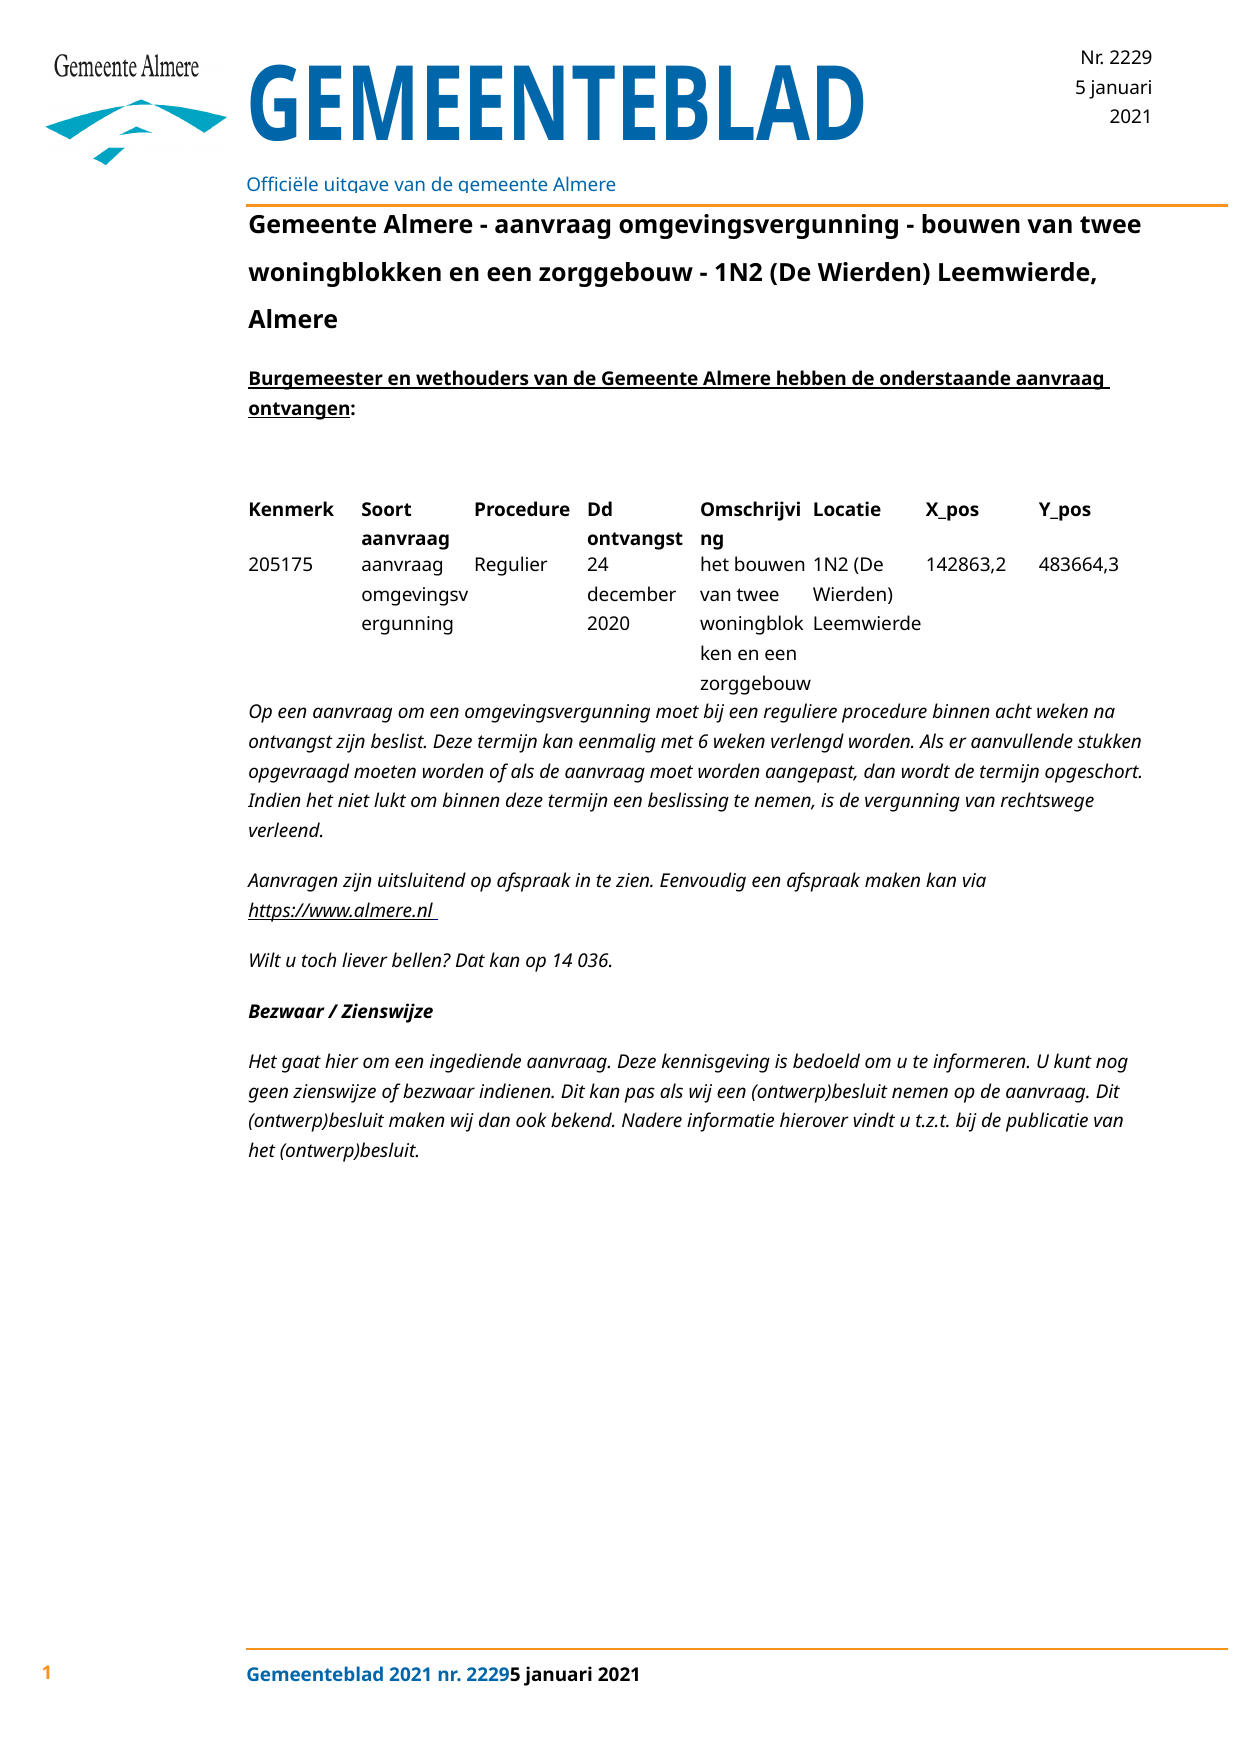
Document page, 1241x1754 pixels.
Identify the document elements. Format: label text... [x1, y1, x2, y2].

table_cell 205175 [248, 551, 361, 695]
table_header Y_pos [1039, 496, 1152, 551]
table_cell 24 december 2020 [587, 551, 700, 695]
table_cell 142863,2 [926, 551, 1038, 695]
picture [41, 47, 231, 172]
table_cell Regulier [474, 551, 587, 695]
table_header Locatie [813, 496, 926, 551]
table_cell 1N2 (De Wierden) Leemwierde [813, 551, 926, 695]
table_cell 483664,3 [1039, 551, 1152, 695]
table_cell het bouwen van twee woningblokken en een zorggebouw [700, 551, 813, 695]
table_header Dd ontvangst [587, 496, 700, 551]
table_cell aanvraag omgevingsvergunning [361, 551, 474, 695]
text Het gaat hier om een ingediende aanvraag. Deze kennisgeving is bedoeld om u te informeren. U kunt nog geen zienswijze of bezwaar indienen. Dit kan pas als wij een (ontwerp)besluit nemen op de aanvraag. Dit (ontwerp)besluit maken wij dan ook bekend. Nadere informatie hierover vindt u t.z.t. bij de publicatie van het (ontwerp)besluit. [248, 1048, 1152, 1163]
table_header Kenmerk [248, 496, 361, 551]
table_header X_pos [926, 496, 1038, 551]
table_header Procedure [474, 496, 587, 551]
text Bezwaar / Zienswijze [248, 998, 1152, 1023]
text Wilt u toch liever bellen? Dat kan op 14 036. [248, 947, 1152, 973]
text Op een aanvraag om een omgevingsvergunning moet bij een reguliere procedure binnen acht weken na ontvangst zijn beslist. Deze termijn kan eenmalig met 6 weken verlengd worden. Als er aanvullende stukken opgevraagd moeten worden of als de aanvraag moet worden aangepast, dan wordt de termijn opgeschort. Indien het niet lukt om binnen deze termijn een beslissing te nemen, is de vergunning van rechtswege verleend. [248, 699, 1152, 843]
text Gemeente Almere - aanvraag omgevingsvergunning - bouwen van twee woningblokken en een zorggebouw - 1N2 (De Wierden) Leemwierde, Almere [248, 207, 1152, 336]
table_header Omschrijving [700, 496, 813, 551]
text Burgemeester en wethouders van de Gemeente Almere hebben de onderstaande aanvraag ontvangen: [248, 366, 1152, 421]
table_header Soort aanvraag [361, 496, 474, 551]
text Aanvragen zijn uitsluitend op afspraak in te zien. Eenvoudig een afspraak maken kan via https://www.almere.nl [248, 867, 1152, 923]
